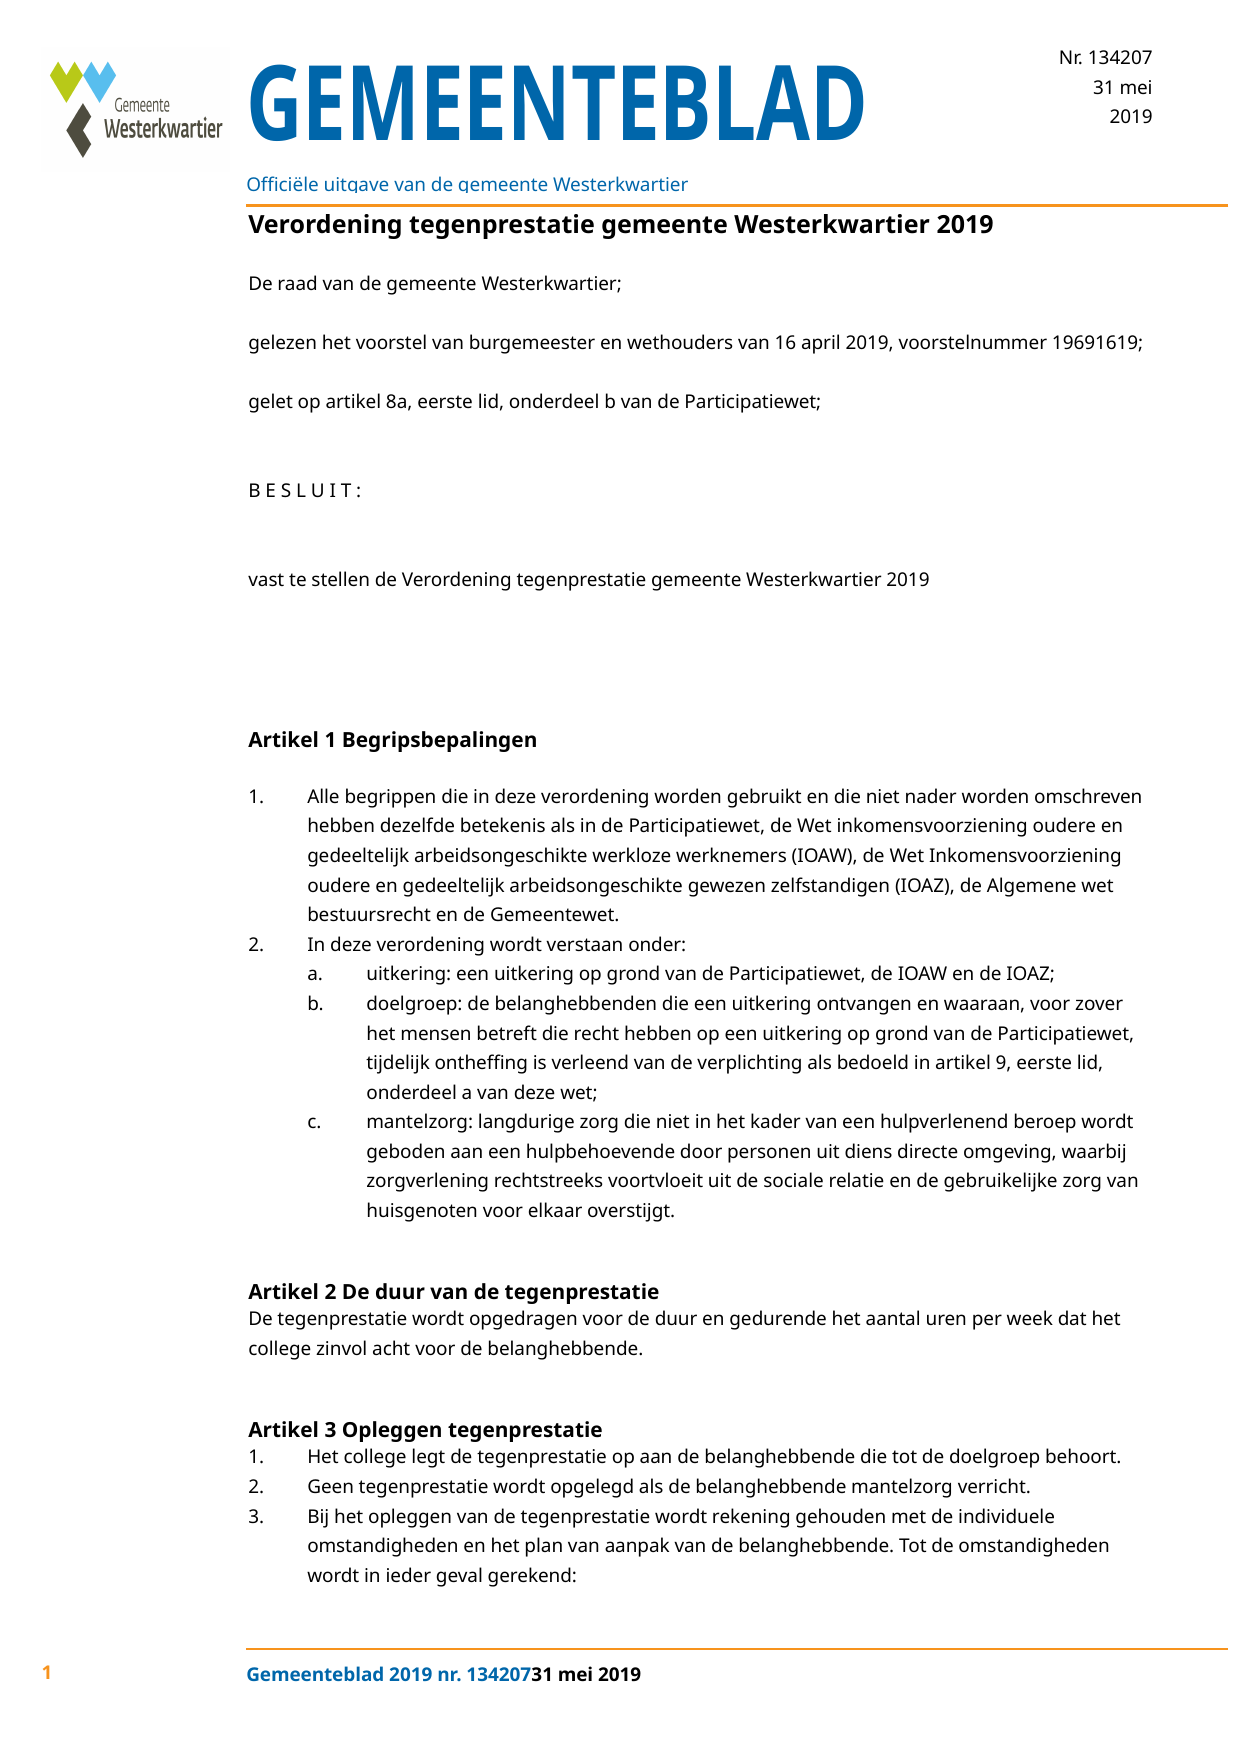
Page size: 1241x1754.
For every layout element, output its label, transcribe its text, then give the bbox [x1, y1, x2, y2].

list Alle begrippen die in deze verordening worden gebruikt en die niet nader worden omschreven hebben dezelfde betekenis als in de Participatiewet, de Wet inkomensvoorziening oudere en gedeeltelijk arbeidsongeschikte werkloze werknemers (IOAW), de Wet Inkomensvoorziening oudere en gedeeltelijk arbeidsongeschikte gewezen zelfstandigen (IOAZ), de Algemene wet bestuursrecht en de Gemeentewet. [248, 783, 1152, 927]
text vast te stellen de Verordening tegenprestatie gemeente Westerkwartier 2019 [248, 566, 1152, 592]
list mantelzorg: langdurige zorg die niet in het kader van een hulpverlenend beroep wordt geboden aan een hulpbehoevende door personen uit diens directe omgeving, waarbij zorgverlening rechtstreeks voortvloeit uit de sociale relatie en de gebruikelijke zorg van huisgenoten voor elkaar overstijgt. [307, 1108, 1152, 1223]
picture [41, 47, 231, 172]
text De tegenprestatie wordt opgedragen voor de duur en gedurende het aantal uren per week dat het college zinvol acht voor de belanghebbende. [248, 1306, 1152, 1361]
text B E S L U I T : [248, 477, 1152, 503]
list doelgroep: de belanghebbenden die een uitkering ontvangen en waaraan, voor zover het mensen betreft die recht hebben op een uitkering op grond van de Participatiewet, tijdelijk ontheffing is verleend van de verplichting als bedoeld in artikel 9, eerste lid, onderdeel a van deze wet; [307, 990, 1152, 1104]
list In deze verordening wordt verstaan onder: [248, 931, 1152, 957]
list uitkering: een uitkering op grond van de Participatiewet, de IOAW en de IOAZ; [307, 961, 1152, 986]
text De raad van de gemeente Westerkwartier; [248, 270, 1152, 296]
text Verordening tegenprestatie gemeente Westerkwartier 2019 [248, 207, 1152, 241]
list Bij het opleggen van de tegenprestatie wordt rekening gehouden met de individuele omstandigheden en het plan van aanpak van de belanghebbende. Tot de omstandigheden wordt in ieder geval gerekend: [248, 1503, 1152, 1588]
list Het college legt de tegenprestatie op aan de belanghebbende die tot de doelgroep behoort. [248, 1444, 1152, 1469]
text Artikel 1 Begripsbepalingen [248, 725, 1152, 753]
text gelet op artikel 8a, eerste lid, onderdeel b van de Participatiewet; [248, 389, 1152, 414]
text Artikel 2 De duur van de tegenprestatie [248, 1277, 1152, 1306]
list Geen tegenprestatie wordt opgelegd als de belanghebbende mantelzorg verricht. [248, 1473, 1152, 1499]
text gelezen het voorstel van burgemeester en wethouders van 16 april 2019, voorstelnummer 19691619; [248, 329, 1152, 355]
text Artikel 3 Opleggen tegenprestatie [248, 1415, 1152, 1444]
